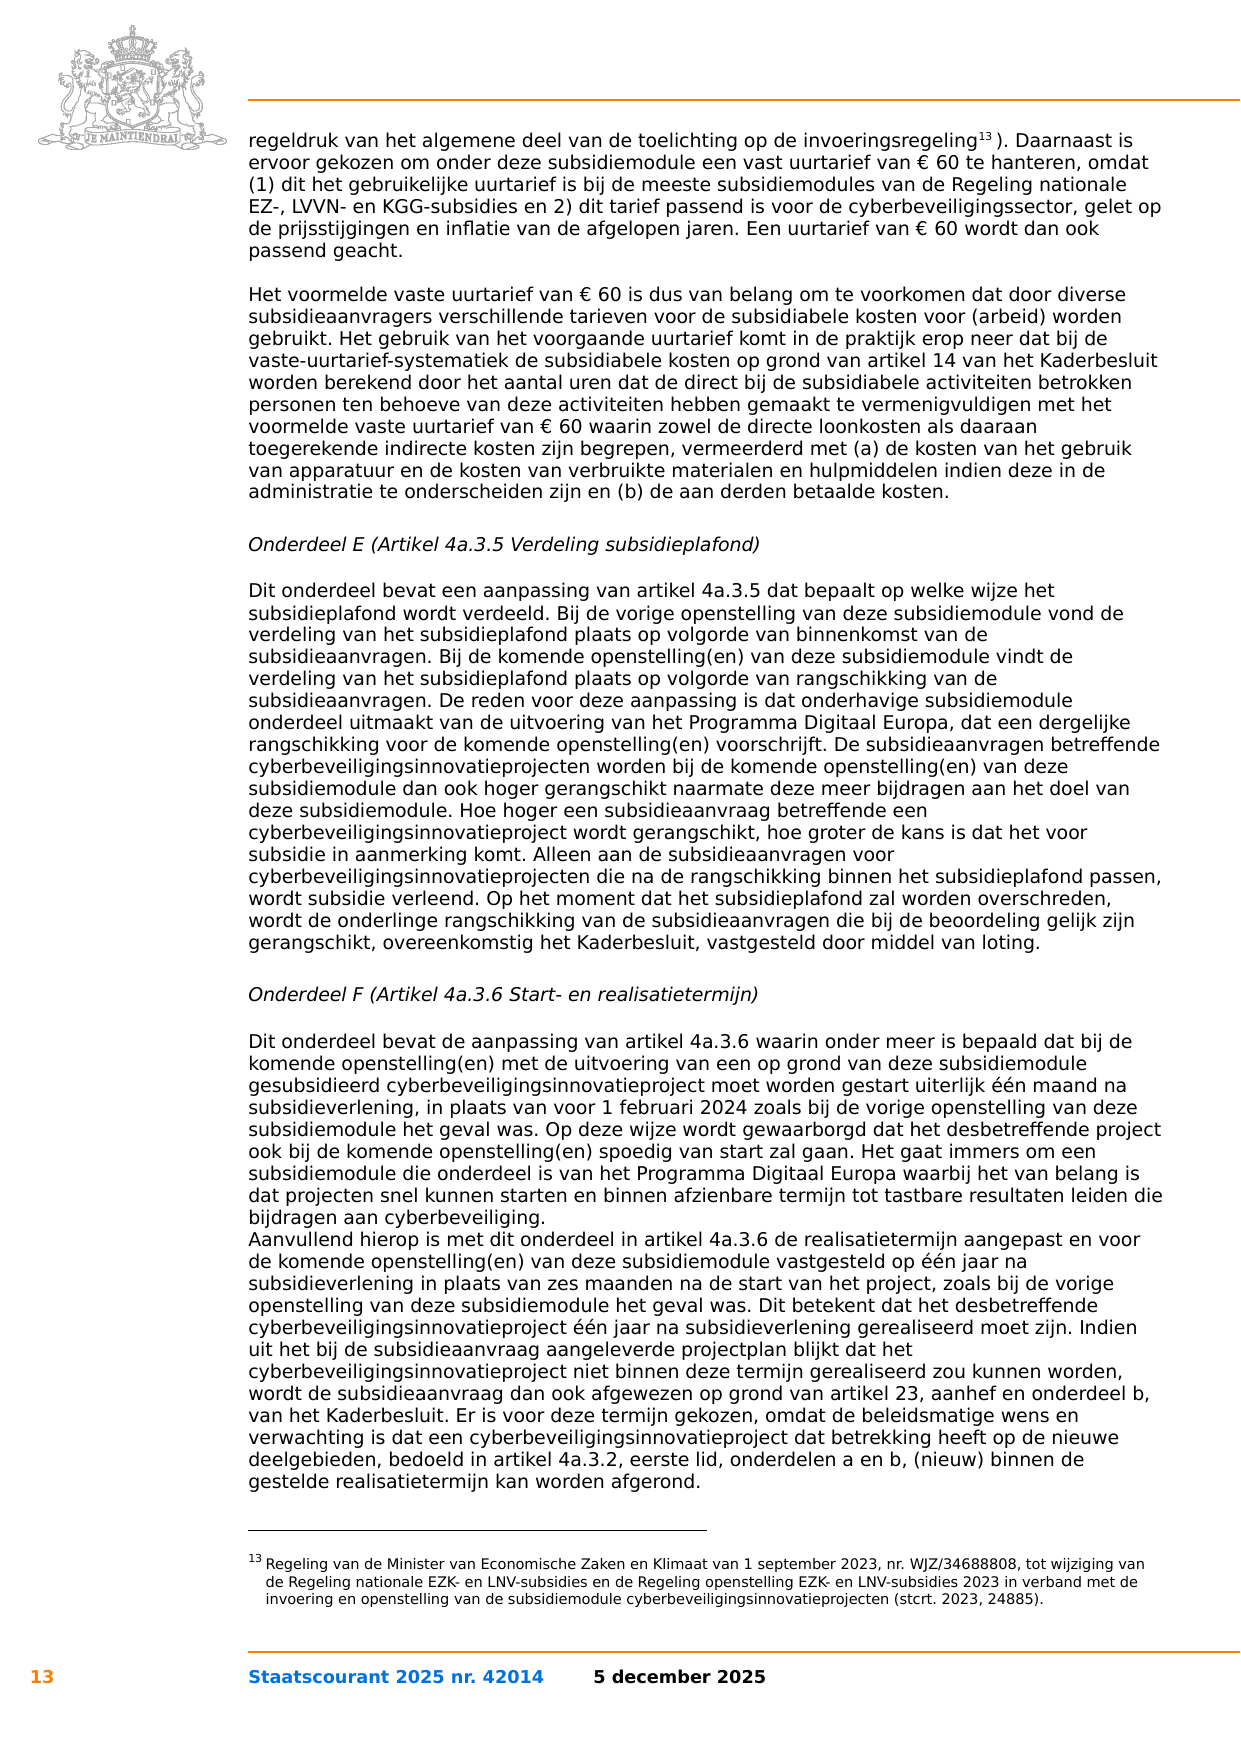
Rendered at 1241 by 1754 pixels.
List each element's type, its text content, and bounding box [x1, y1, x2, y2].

text Dit onderdeel bevat de aanpassing van artikel 4a.3.6 waarin onder meer is bepaald dat bij de komende openstelling(en) met de uitvoering van een op grond van deze subsidiemodule gesubsidieerd cyberbeveiligingsinnovatieproject moet worden gestart uiterlijk één maand na subsidieverlening, in plaats van voor 1 februari 2024 zoals bij de vorige openstelling van deze subsidiemodule het geval was. Op deze wijze wordt gewaarborgd dat het desbetreffende project ook bij de komende openstelling(en) spoedig van start zal gaan. Het gaat immers om een subsidiemodule die onderdeel is van het Programma Digitaal Europa waarbij het van belang is dat projecten snel kunnen starten en binnen afzienbare termijn tot tastbare resultaten leiden die bijdragen aan cyberbeveiliging. [248, 1031, 1163, 1229]
subtitle Onderdeel F (Artikel 4a.3.6 Start- en realisatietermijn) [248, 984, 1163, 1006]
picture [38, 25, 227, 150]
text Dit onderdeel bevat een aanpassing van artikel 4a.3.5 dat bepaalt op welke wijze het subsidieplafond wordt verdeeld. Bij de vorige openstelling van deze subsidiemodule vond de verdeling van het subsidieplafond plaats op volgorde van binnenkomst van de subsidieaanvragen. Bij de komende openstelling(en) van deze subsidiemodule vindt de verdeling van het subsidieplafond plaats op volgorde van rangschikking van de subsidieaanvragen. De reden voor deze aanpassing is dat onderhavige subsidiemodule onderdeel uitmaakt van de uitvoering van het Programma Digitaal Europa, dat een dergelijke rangschikking voor de komende openstelling(en) voorschrijft. De subsidieaanvragen betreffende cyberbeveiligingsinnovatieprojecten worden bij de komende openstelling(en) van deze subsidiemodule dan ook hoger gerangschikt naarmate deze meer bijdragen aan het doel van deze subsidiemodule. Hoe hoger een subsidieaanvraag betreffende een cyberbeveiligingsinnovatieproject wordt gerangschikt, hoe groter de kans is dat het voor subsidie in aanmerking komt. Alleen aan de subsidieaanvragen voor cyberbeveiligingsinnovatieprojecten die na de rangschikking binnen het subsidieplafond passen, wordt subsidie verleend. Op het moment dat het subsidieplafond zal worden overschreden, wordt de onderlinge rangschikking van de subsidieaanvragen die bij de beoordeling gelijk zijn gerangschikt, overeenkomstig het Kaderbesluit, vastgesteld door middel van loting. [248, 580, 1163, 954]
text regeldruk van het algemene deel van de toelichting op de invoeringsregeling). Daarnaast is ervoor gekozen om onder deze subsidiemodule een vast uurtarief van € 60 te hanteren, omdat (1) dit het gebruikelijke uurtarief is bij de meeste subsidiemodules van de Regeling nationale EZ-, LVVN- en KGG-subsidies en 2) dit tarief passend is voor de cyberbeveiligingssector, gelet op de prijsstijgingen en inflatie van de afgelopen jaren. Een uurtarief van € 60 wordt dan ook passend geacht. [248, 130, 1163, 262]
text Aanvullend hierop is met dit onderdeel in artikel 4a.3.6 de realisatietermijn aangepast en voor de komende openstelling(en) van deze subsidiemodule vastgesteld op één jaar na subsidieverlening in plaats van zes maanden na de start van het project, zoals bij de vorige openstelling van deze subsidiemodule het geval was. Dit betekent dat het desbetreffende cyberbeveiligingsinnovatieproject één jaar na subsidieverlening gerealiseerd moet zijn. Indien uit het bij de subsidieaanvraag aangeleverde projectplan blijkt dat het cyberbeveiligingsinnovatieproject niet binnen deze termijn gerealiseerd zou kunnen worden, wordt de subsidieaanvraag dan ook afgewezen op grond van artikel 23, aanhef en onderdeel b, van het Kaderbesluit. Er is voor deze termijn gekozen, omdat de beleidsmatige wens en verwachting is dat een cyberbeveiligingsinnovatieproject dat betrekking heeft op de nieuwe deelgebieden, bedoeld in artikel 4a.3.2, eerste lid, onderdelen a en b, (nieuw) binnen de gestelde realisatietermijn kan worden afgerond. [248, 1229, 1163, 1493]
text Het voormelde vaste uurtarief van € 60 is dus van belang om te voorkomen dat door diverse subsidieaanvragers verschillende tarieven voor de subsidiabele kosten voor (arbeid) worden gebruikt. Het gebruik van het voorgaande uurtarief komt in de praktijk erop neer dat bij de vaste-uurtarief-systematiek de subsidiabele kosten op grond van artikel 14 van het Kaderbesluit worden berekend door het aantal uren dat de direct bij de subsidiabele activiteiten betrokken personen ten behoeve van deze activiteiten hebben gemaakt te vermenigvuldigen met het voormelde vaste uurtarief van € 60 waarin zowel de directe loonkosten als daaraan toegerekende indirecte kosten zijn begrepen, vermeerderd met (a) de kosten van het gebruik van apparatuur en de kosten van verbruikte materialen en hulpmiddelen indien deze in de administratie te onderscheiden zijn en (b) de aan derden betaalde kosten. [248, 284, 1163, 503]
subtitle Onderdeel E (Artikel 4a.3.5 Verdeling subsidieplafond) [248, 533, 1163, 555]
text Regeling van de Minister van Economische Zaken en Klimaat van 1 september 2023, nr. WJZ/34688808, tot wijziging van de Regeling nationale EZK- en LNV-subsidies en de Regeling openstelling EZK- en LNV-subsidies 2023 in verband met de invoering en openstelling van de subsidiemodule cyberbeveiligingsinnovatieprojecten (stcrt. 2023, 24885). [248, 1552, 1163, 1608]
